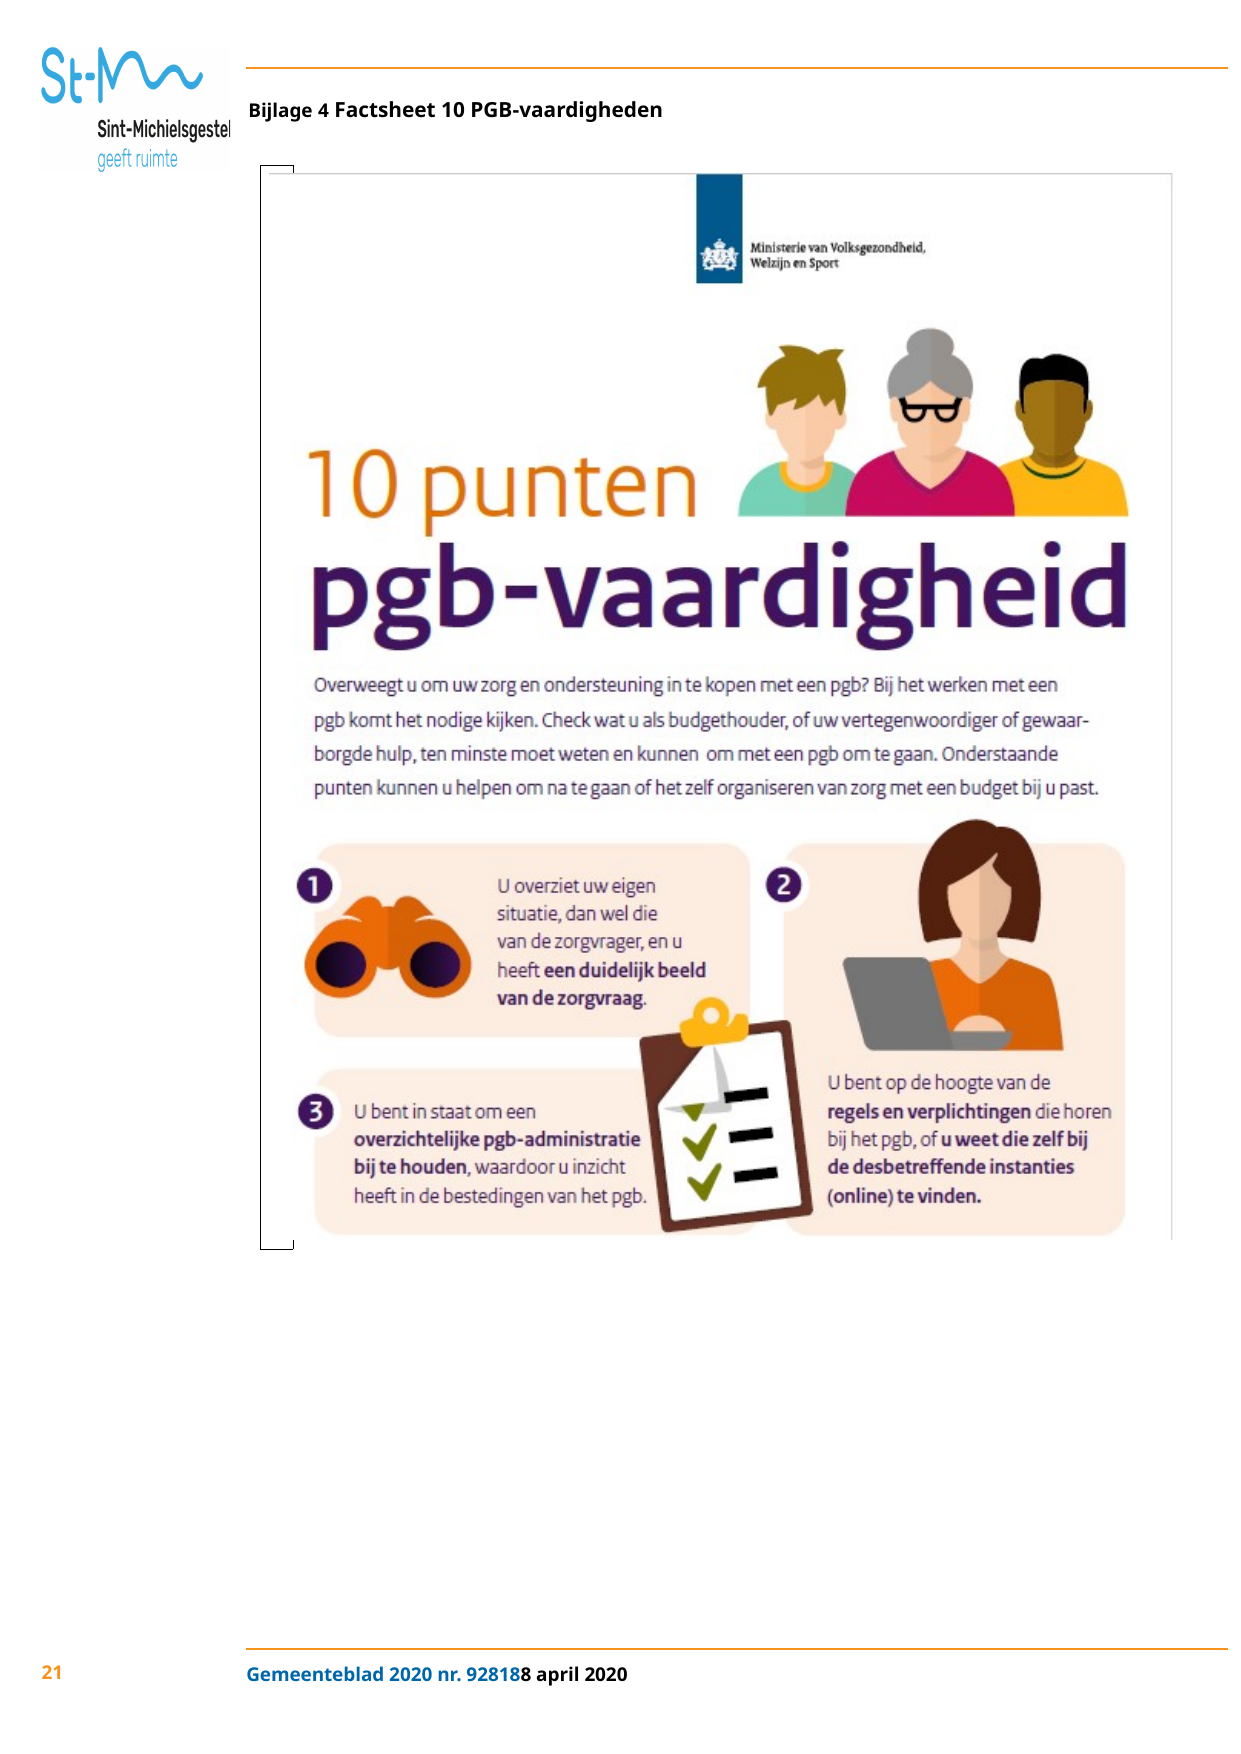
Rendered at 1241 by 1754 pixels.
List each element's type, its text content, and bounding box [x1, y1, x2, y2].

picture [41, 47, 231, 172]
picture [268, 173, 1173, 1240]
text Bijlage 4 Factsheet 10 PGB-vaardigheden [248, 95, 1152, 123]
